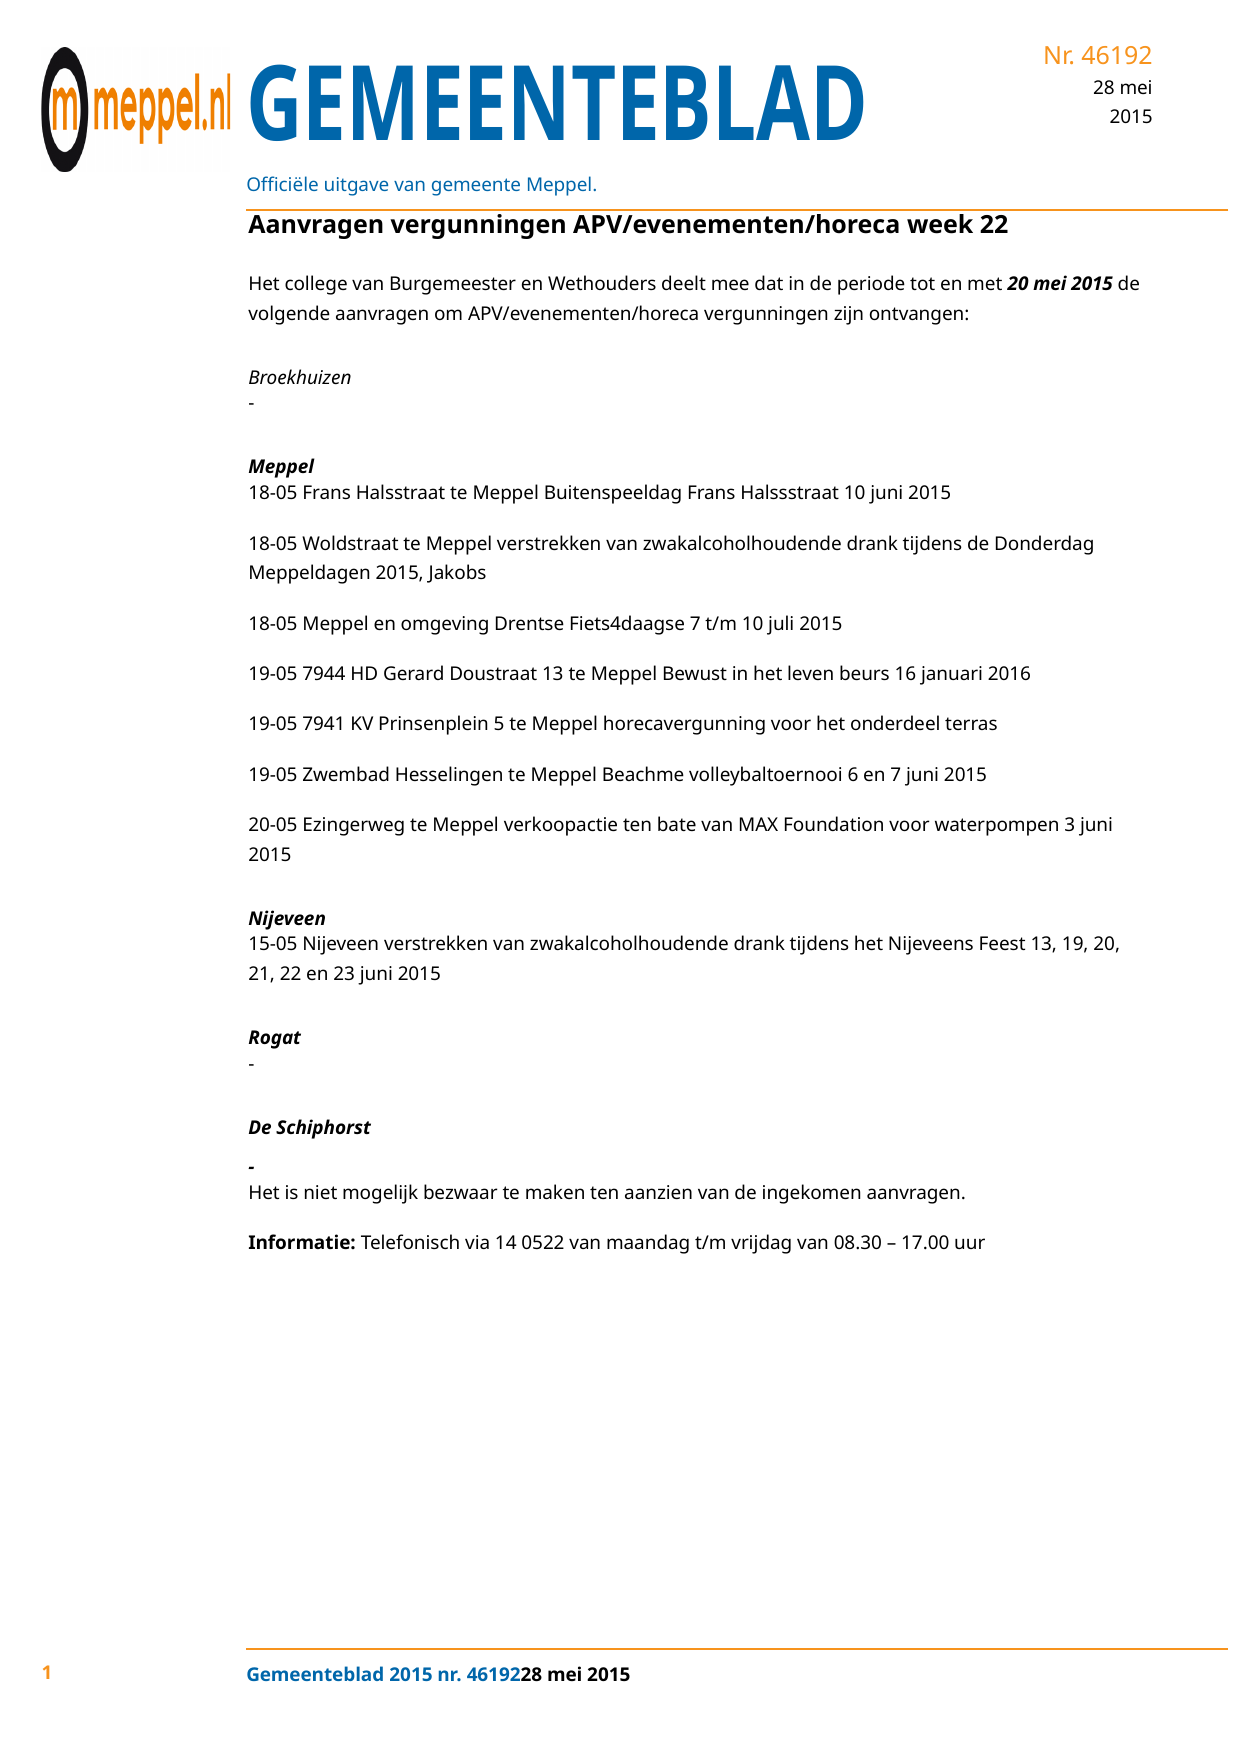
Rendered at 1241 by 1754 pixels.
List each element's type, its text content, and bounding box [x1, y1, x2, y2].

text Rogat [248, 1024, 1152, 1050]
text - [248, 389, 1152, 415]
text De Schiphorst [248, 1114, 1152, 1139]
text 19-05 Zwembad Hesselingen te Meppel Beachme volleybaltoernooi 6 en 7 juni 2015 [248, 761, 1152, 787]
text Meppel [248, 453, 1152, 479]
text Het college van Burgemeester en Wethouders deelt mee dat in de periode tot en met 20 mei 2015 de volgende aanvragen om APV/evenementen/horeca vergunningen zijn ontvangen: [248, 270, 1152, 326]
text 18-05 Meppel en omgeving Drentse Fiets4daagse 7 t/m 10 juli 2015 [248, 610, 1152, 635]
text 20-05 Ezingerweg te Meppel verkoopactie ten bate van MAX Foundation voor waterpompen 3 juni 2015 [248, 811, 1152, 867]
text 19-05 7944 HD Gerard Doustraat 13 te Meppel Bewust in het leven beurs 16 januari 2016 [248, 660, 1152, 686]
text Broekhuizen [248, 364, 1152, 389]
text 15-05 Nijeveen verstrekken van zwakalcoholhoudende drank tijdens het Nijeveens Feest 13, 19, 20, 21, 22 en 23 juni 2015 [248, 931, 1152, 986]
text Informatie: Telefonisch via 14 0522 van maandag t/m vrijdag van 08.30 – 17.00 uur [248, 1229, 1152, 1255]
text Nijeveen [248, 905, 1152, 931]
text - [248, 1153, 1152, 1179]
text 18-05 Woldstraat te Meppel verstrekken van zwakalcoholhoudende drank tijdens de Donderdag Meppeldagen 2015, Jakobs [248, 530, 1152, 585]
text 19-05 7941 KV Prinsenplein 5 te Meppel horecavergunning voor het onderdeel terras [248, 711, 1152, 736]
text Aanvragen vergunningen APV/evenementen/horeca week 22 [248, 211, 1152, 241]
text - [248, 1050, 1152, 1076]
picture [41, 47, 231, 172]
text 18-05 Frans Halsstraat te Meppel Buitenspeeldag Frans Halssstraat 10 juni 2015 [248, 479, 1152, 505]
text Het is niet mogelijk bezwaar te maken ten aanzien van de ingekomen aanvragen. [248, 1179, 1152, 1204]
